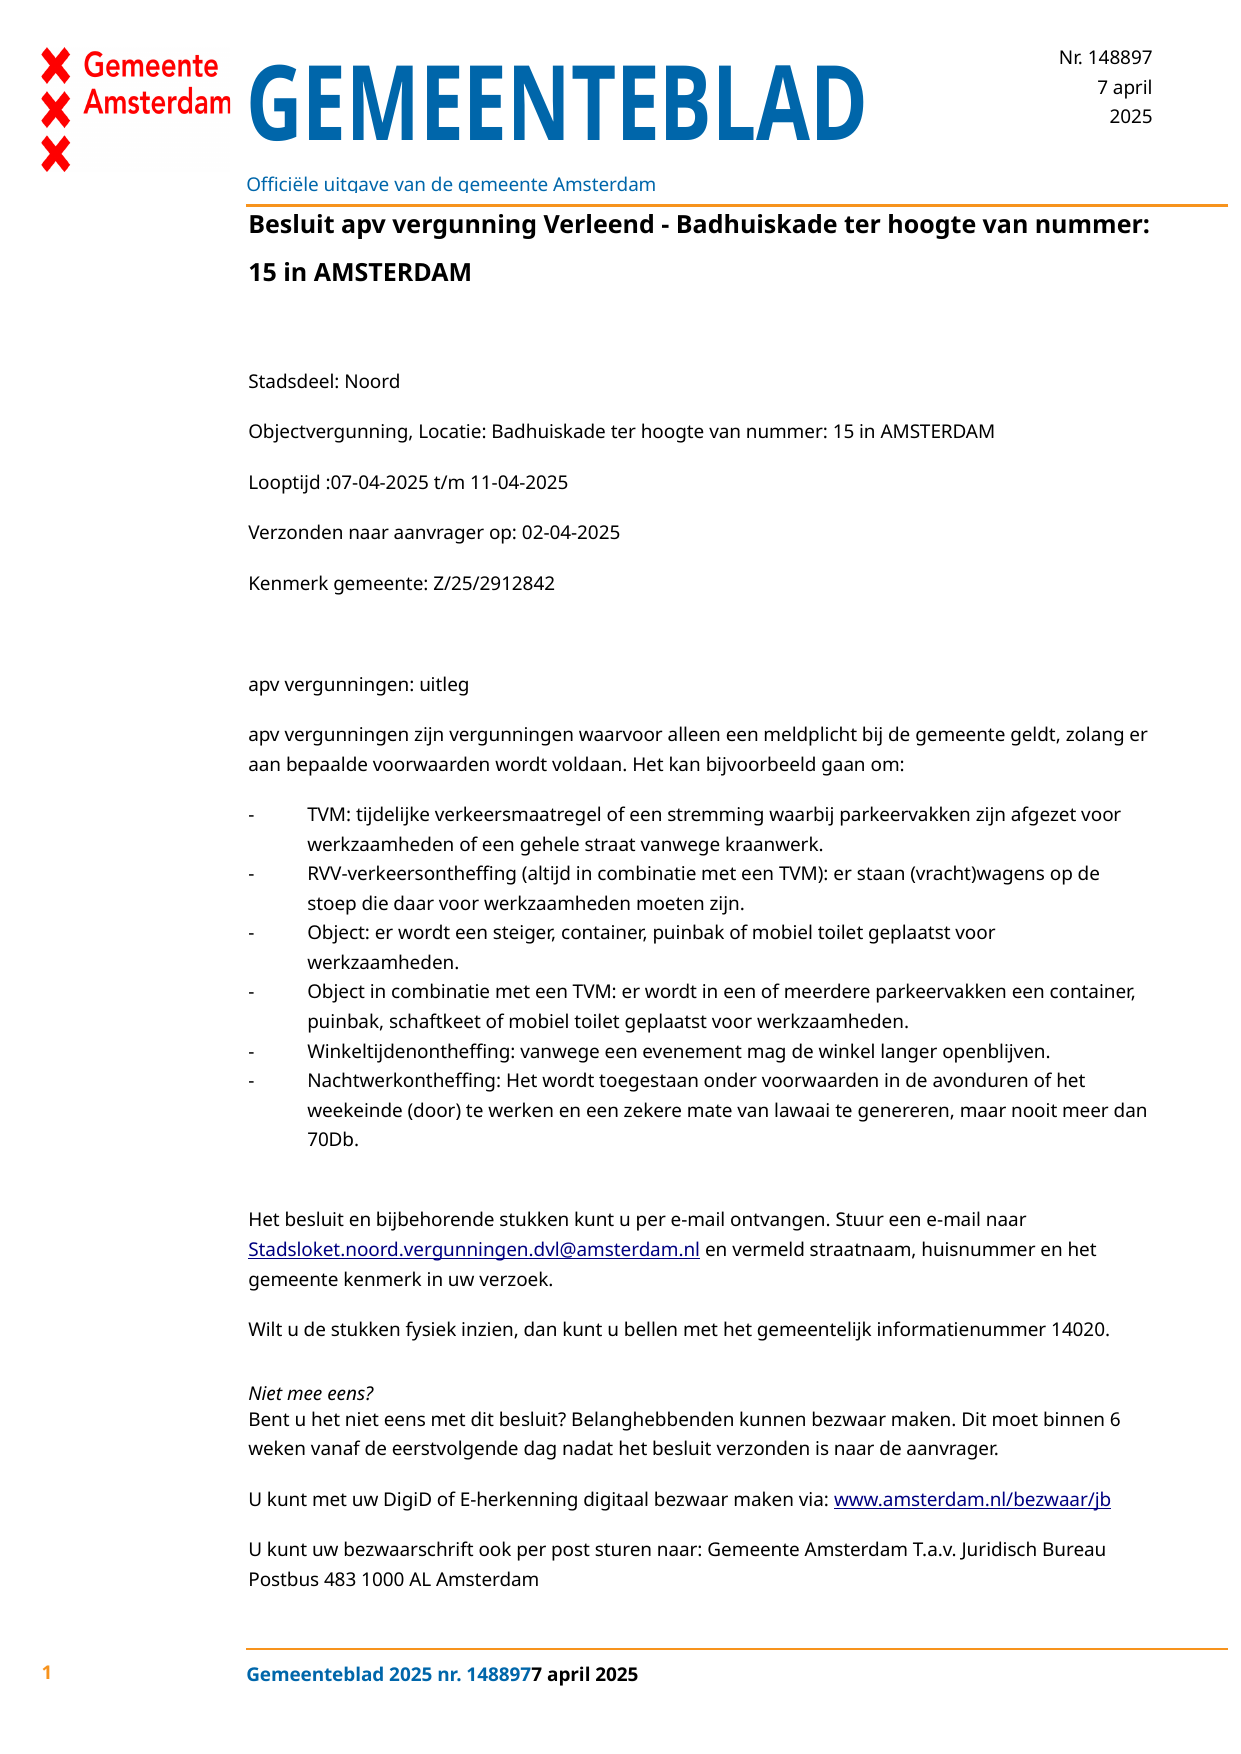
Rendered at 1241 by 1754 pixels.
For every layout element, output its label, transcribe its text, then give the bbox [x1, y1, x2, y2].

list Nachtwerkontheffing: Het wordt toegestaan onder voorwaarden in de avonduren of het weekeinde (door) te werken en een zekere mate van lawaai te genereren, maar nooit meer dan 70Db. [248, 1067, 1152, 1152]
text Stadsdeel: Noord [248, 368, 1152, 394]
text apv vergunningen: uitleg [248, 671, 1152, 697]
text U kunt met uw DigiD of E-herkenning digitaal bezwaar maken via: www.amsterdam.nl/bezwaar/jb [248, 1486, 1152, 1512]
text Niet mee eens? [248, 1380, 1152, 1406]
text Verzonden naar aanvrager op: 02-04-2025 [248, 519, 1152, 545]
text Objectvergunning, Locatie: Badhuiskade ter hoogte van nummer: 15 in AMSTERDAM [248, 419, 1152, 444]
list TVM: tijdelijke verkeersmaatregel of een stremming waarbij parkeervakken zijn afgezet voor werkzaamheden of een gehele straat vanwege kraanwerk. [248, 801, 1152, 857]
picture [41, 47, 231, 172]
text U kunt uw bezwaarschrift ook per post sturen naar: Gemeente Amsterdam T.a.v. Juridisch Bureau Postbus 483 1000 AL Amsterdam [248, 1536, 1152, 1592]
text Bent u het niet eens met dit besluit? Belanghebbenden kunnen bezwaar maken. Dit moet binnen 6 weken vanaf de eerstvolgende dag nadat het besluit verzonden is naar de aanvrager. [248, 1406, 1152, 1461]
text Wilt u de stukken fysiek inzien, dan kunt u bellen met het gemeentelijk informatienummer 14020. [248, 1316, 1152, 1342]
list Winkeltijdenontheffing: vanwege een evenement mag de winkel langer openblijven. [248, 1038, 1152, 1064]
text Kenmerk gemeente: Z/25/2912842 [248, 570, 1152, 596]
list Object: er wordt een steiger, container, puinbak of mobiel toilet geplaatst voor werkzaamheden. [248, 919, 1152, 975]
text Het besluit en bijbehorende stukken kunt u per e-mail ontvangen. Stuur een e-mail naar Stadsloket.noord.vergunningen.dvl@amsterdam.nl en vermeld straatnaam, huisnummer en het gemeente kenmerk in uw verzoek. [248, 1207, 1152, 1292]
list Object in combinatie met een TVM: er wordt in een of meerdere parkeervakken een container, puinbak, schaftkeet of mobiel toilet geplaatst voor werkzaamheden. [248, 979, 1152, 1034]
text apv vergunningen zijn vergunningen waarvoor alleen een meldplicht bij de gemeente geldt, zolang er aan bepaalde voorwaarden wordt voldaan. Het kan bijvoorbeeld gaan om: [248, 721, 1152, 777]
text Looptijd :07-04-2025 t/m 11-04-2025 [248, 469, 1152, 495]
text Besluit apv vergunning Verleend - Badhuiskade ter hoogte van nummer: 15 in AMSTERDAM [248, 207, 1152, 288]
list RVV-verkeersontheffing (altijd in combinatie met een TVM): er staan (vracht)wagens op de stoep die daar voor werkzaamheden moeten zijn. [248, 860, 1152, 916]
